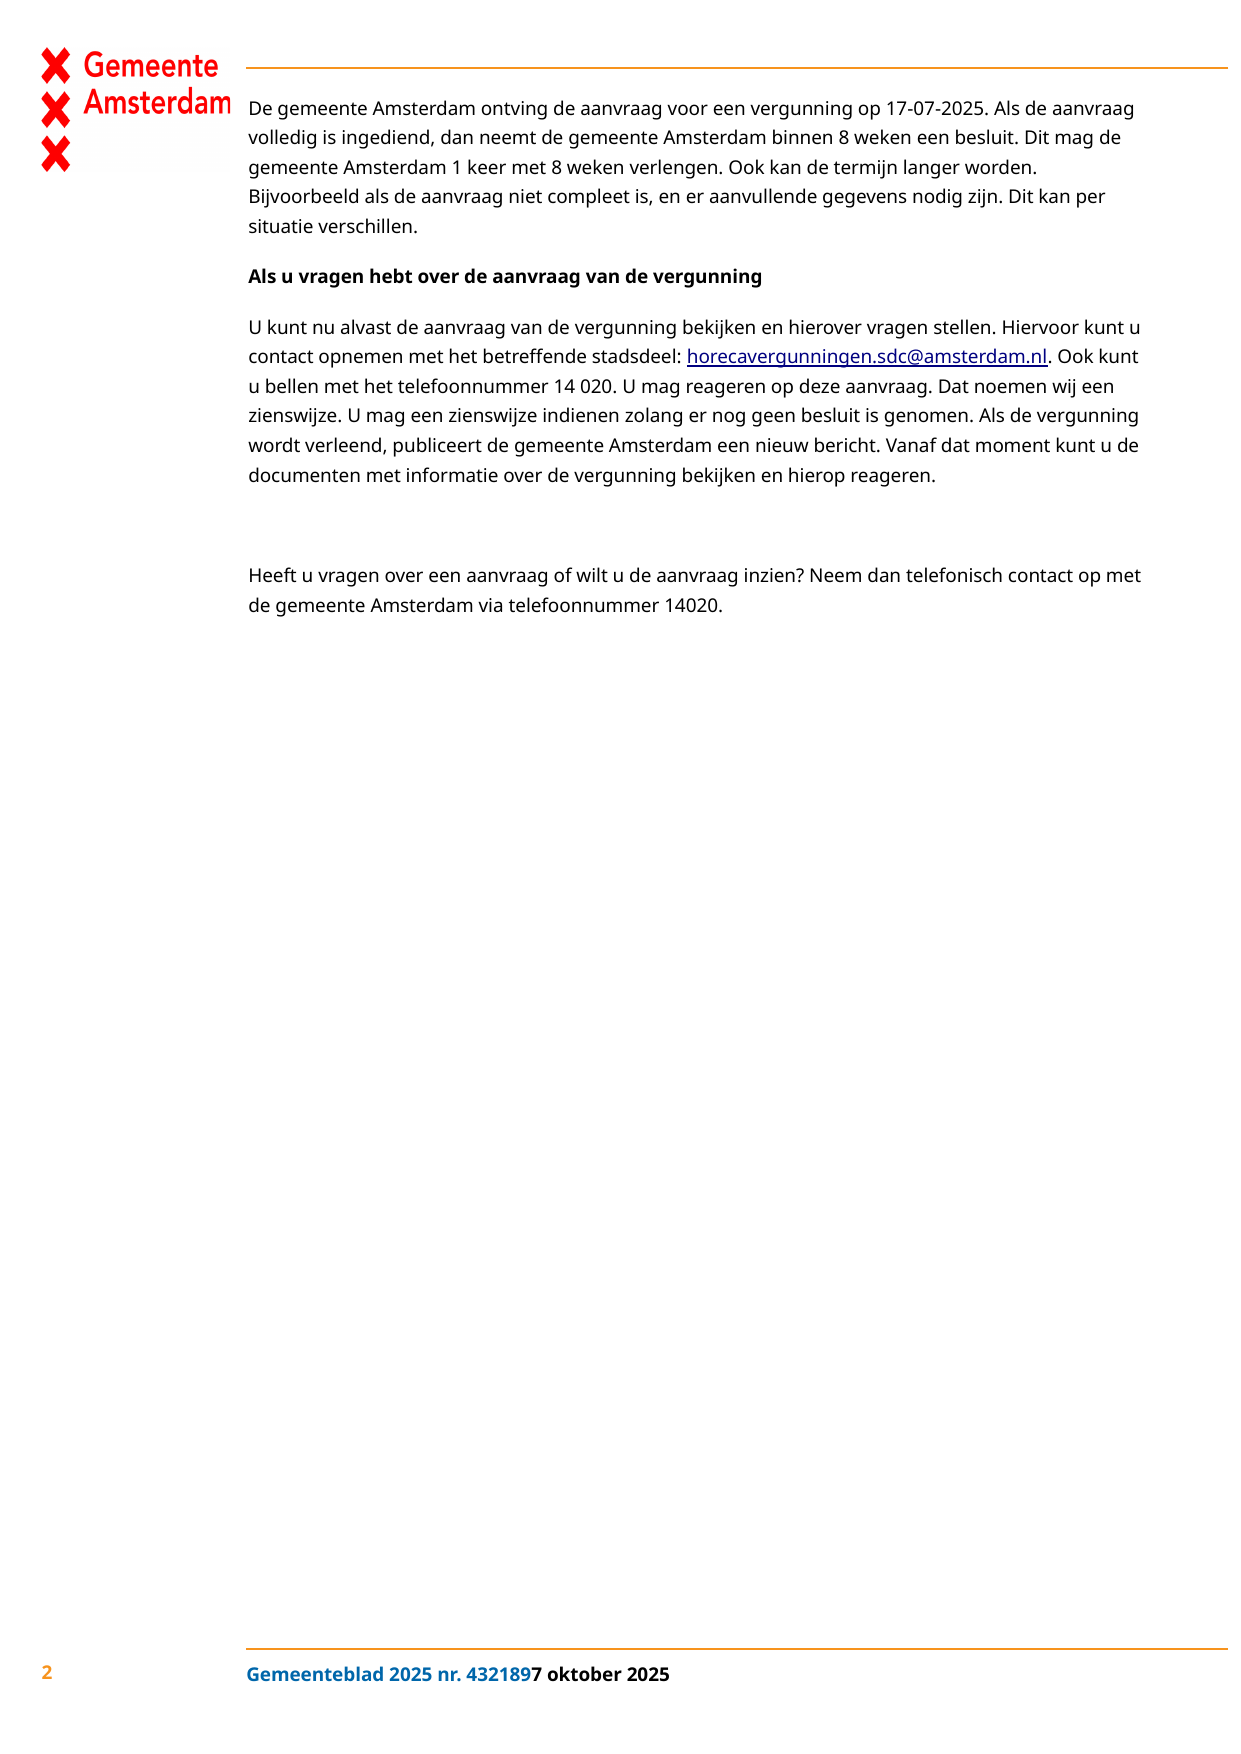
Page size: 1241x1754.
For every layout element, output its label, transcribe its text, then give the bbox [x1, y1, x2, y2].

text Heeft u vragen over een aanvraag of wilt u de aanvraag inzien? Neem dan telefonisch contact op met de gemeente Amsterdam via telefoonnummer 14020. [248, 563, 1152, 618]
text De gemeente Amsterdam ontving de aanvraag voor een vergunning op 17-07-2025. Als de aanvraag volledig is ingediend, dan neemt de gemeente Amsterdam binnen 8 weken een besluit. Dit mag de gemeente Amsterdam 1 keer met 8 weken verlengen. Ook kan de termijn langer worden. Bijvoorbeeld als de aanvraag niet compleet is, en er aanvullende gegevens nodig zijn. Dit kan per situatie verschillen. [248, 95, 1152, 239]
text Als u vragen hebt over de aanvraag van de vergunning [248, 263, 1152, 289]
picture [41, 47, 231, 172]
text U kunt nu alvast de aanvraag van de vergunning bekijken en hierover vragen stellen. Hiervoor kunt u contact opnemen met het betreffende stadsdeel: horecavergunningen.sdc@amsterdam.nl. Ook kunt u bellen met het telefoonnummer 14 020. U mag reageren op deze aanvraag. Dat noemen wij een zienswijze. U mag een zienswijze indienen zolang er nog geen besluit is genomen. Als de vergunning wordt verleend, publiceert de gemeente Amsterdam een nieuw bericht. Vanaf dat moment kunt u de documenten met informatie over de vergunning bekijken en hierop reageren. [248, 314, 1152, 488]
